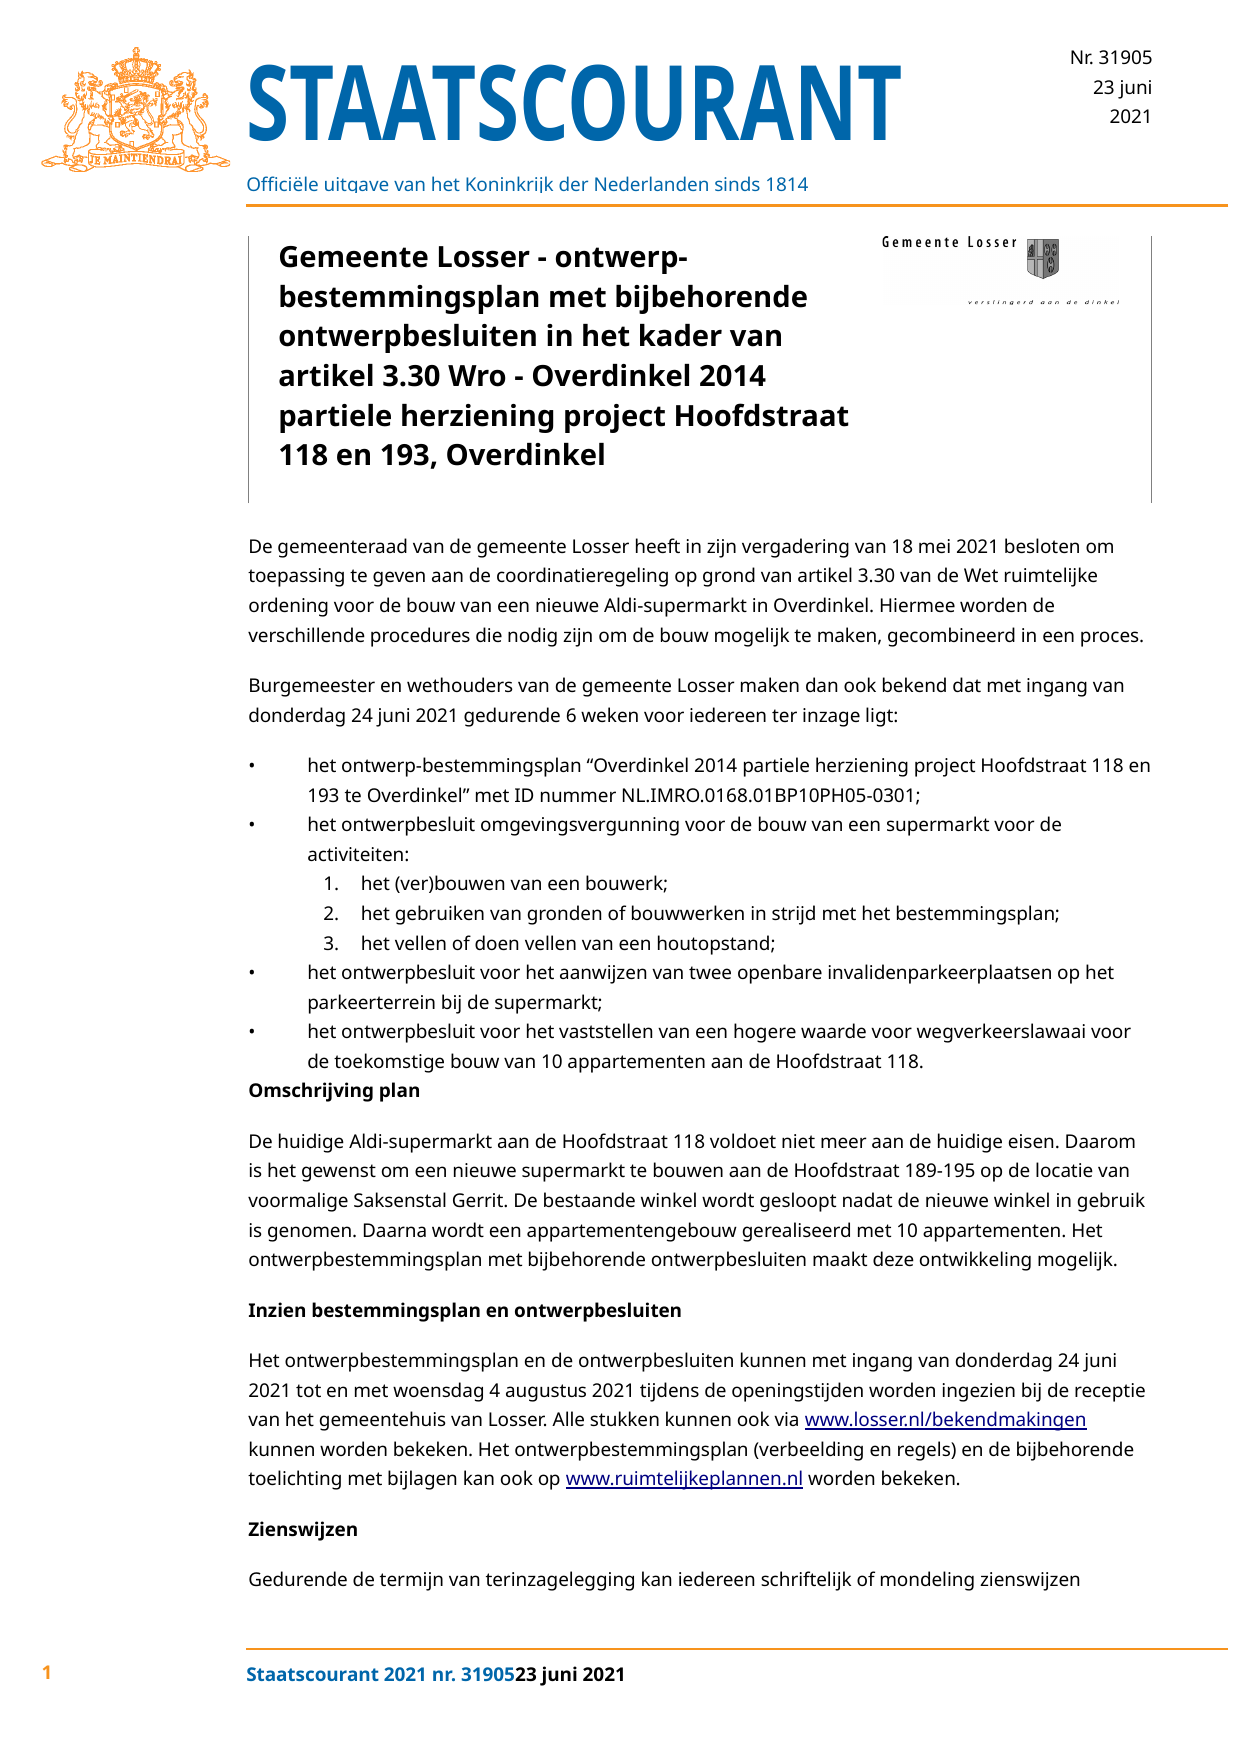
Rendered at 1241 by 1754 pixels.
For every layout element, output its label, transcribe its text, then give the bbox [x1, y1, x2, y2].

table_header Gemeente Losser - ontwerp-bestemmingsplan met bijbehorende ontwerpbesluiten in het kader van artikel 3.30 Wro - Overdinkel 2014 partiele herziening project Hoofdstraat 118 en 193, Overdinkel [249, 236, 850, 503]
text Burgemeester en wethouders van de gemeente Losser maken dan ook bekend dat met ingang van donderdag 24 juni 2021 gedurende 6 weken voor iedereen ter inzage ligt: [248, 672, 1152, 727]
text De huidige Aldi-supermarkt aan de Hoofdstraat 118 voldoet niet meer aan de huidige eisen. Daarom is het gewenst om een nieuwe supermarkt te bouwen aan de Hoofdstraat 189-195 op de locatie van voormalige Saksenstal Gerrit. De bestaande winkel wordt gesloopt nadat de nieuwe winkel in gebruik is genomen. Daarna wordt een appartementengebouw gerealiseerd met 10 appartementen. Het ontwerpbestemmingsplan met bijbehorende ontwerpbesluiten maakt deze ontwikkeling mogelijk. [248, 1128, 1152, 1272]
list het ontwerpbesluit voor het aanwijzen van twee openbare invalidenparkeerplaatsen op het parkeerterrein bij de supermarkt; [248, 959, 1152, 1014]
list het gebruiken van gronden of bouwwerken in strijd met het bestemmingsplan; [323, 900, 1152, 926]
text Het ontwerpbestemmingsplan en de ontwerpbesluiten kunnen met ingang van donderdag 24 juni 2021 tot en met woensdag 4 augustus 2021 tijdens de openingstijden worden ingezien bij de receptie van het gemeentehuis van Losser. Alle stukken kunnen ook via www.losser.nl/bekendmakingen kunnen worden bekeken. Het ontwerpbestemmingsplan (verbeelding en regels) en de bijbehorende toelichting met bijlagen kan ook op www.ruimtelijkeplannen.nl worden bekeken. [248, 1347, 1152, 1491]
picture [882, 236, 1119, 305]
text De gemeenteraad van de gemeente Losser heeft in zijn vergadering van 18 mei 2021 besloten om toepassing te geven aan de coordinatieregeling op grond van artikel 3.30 van de Wet ruimtelijke ordening voor de bouw van een nieuwe Aldi-supermarkt in Overdinkel. Hiermee worden de verschillende procedures die nodig zijn om de bouw mogelijk te maken, gecombineerd in een proces. [248, 533, 1152, 647]
list het vellen of doen vellen van een houtopstand; [323, 930, 1152, 955]
table_header [850, 236, 1151, 503]
text Omschrijving plan [248, 1078, 1152, 1103]
text Inzien bestemmingsplan en ontwerpbesluiten [248, 1297, 1152, 1322]
list het ontwerpbesluit voor het vaststellen van een hogere waarde voor wegverkeerslawaai voor de toekomstige bouw van 10 appartementen aan de Hoofdstraat 118. [248, 1018, 1152, 1074]
picture [41, 47, 231, 172]
list het (ver)bouwen van een bouwerk; [323, 871, 1152, 896]
text Gedurende de termijn van terinzagelegging kan iedereen schriftelijk of mondeling zienswijzen [248, 1566, 1152, 1592]
list het ontwerpbesluit omgevingsvergunning voor de bouw van een supermarkt voor de activiteiten: [248, 811, 1152, 867]
list het ontwerp-bestemmingsplan “Overdinkel 2014 partiele herziening project Hoofdstraat 118 en 193 te Overdinkel” met ID nummer NL.IMRO.0168.01BP10PH05-0301; [248, 752, 1152, 807]
text Zienswijzen [248, 1516, 1152, 1542]
